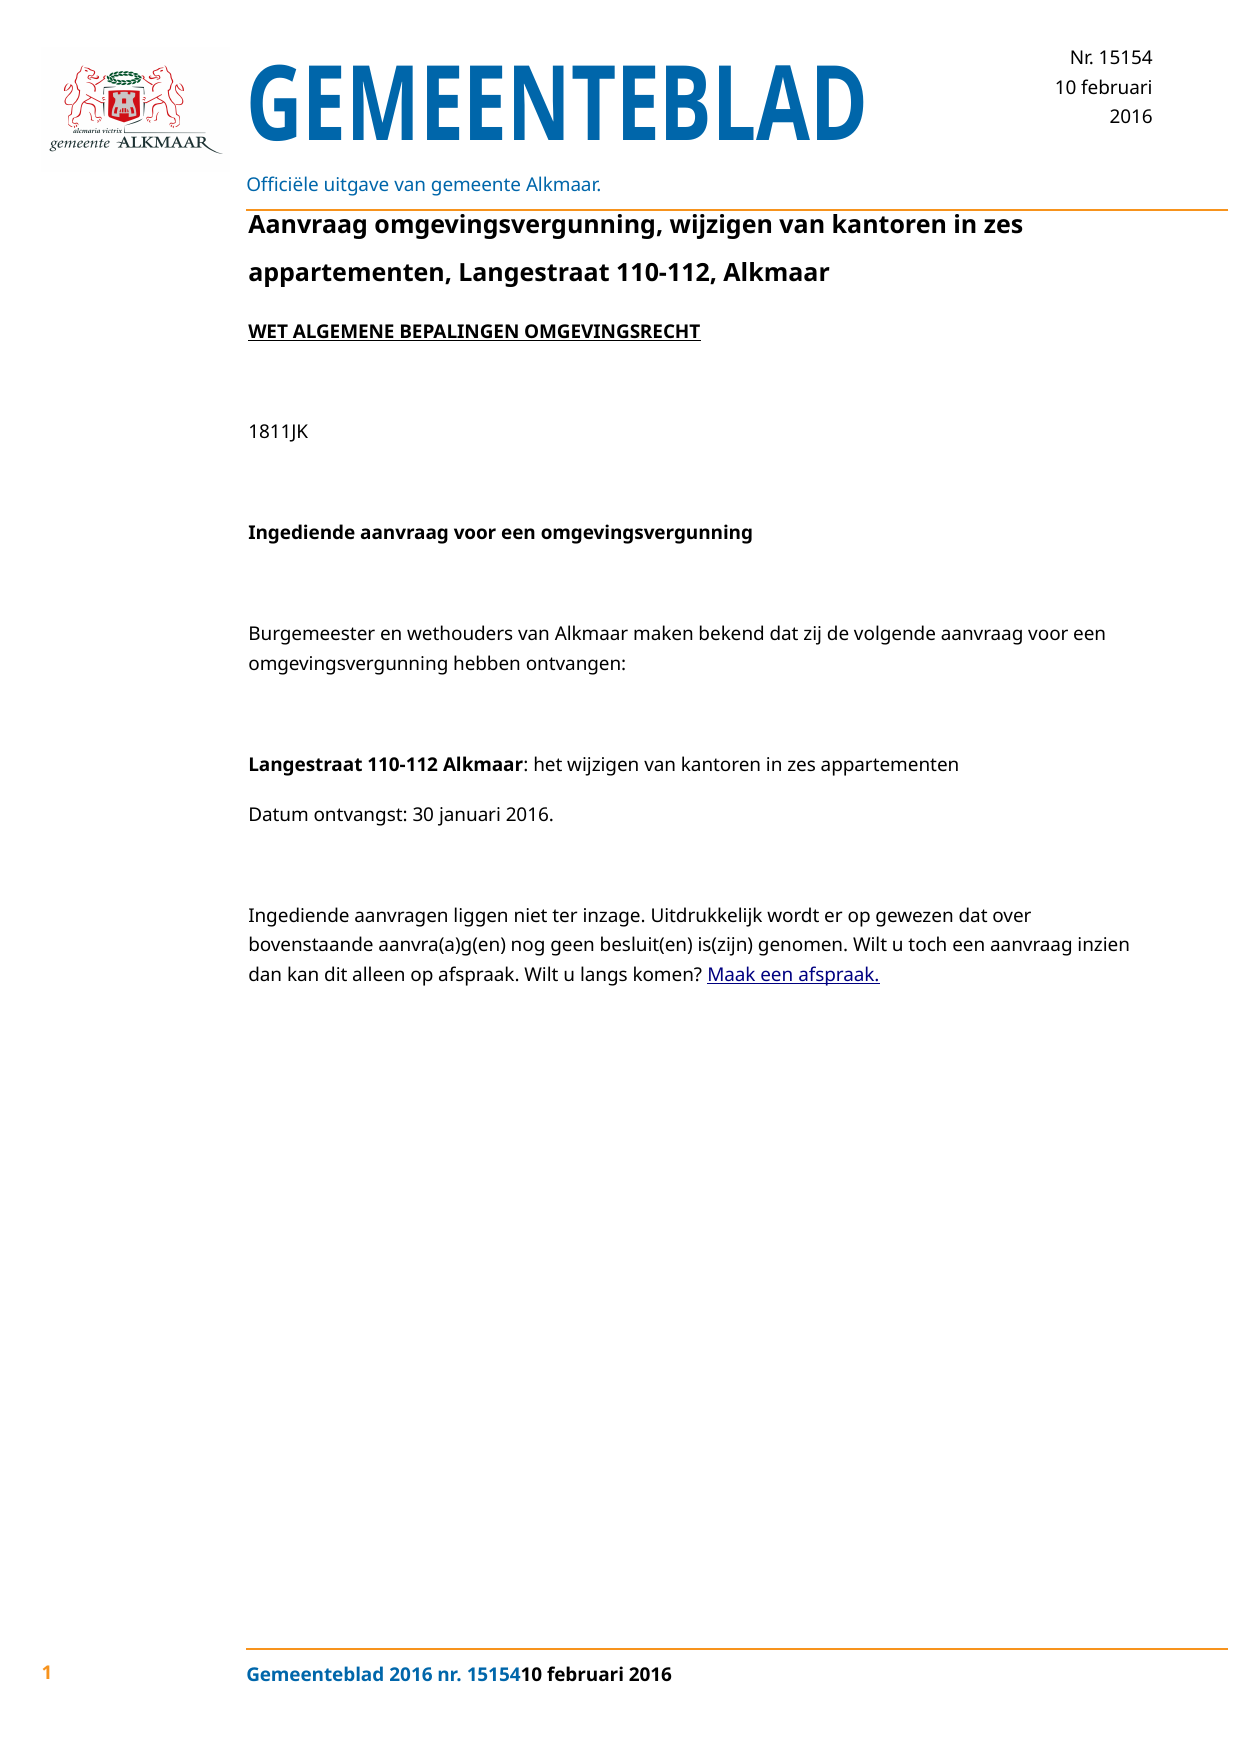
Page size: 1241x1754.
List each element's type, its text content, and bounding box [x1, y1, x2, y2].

text Burgemeester en wethouders van Alkmaar maken bekend dat zij de volgende aanvraag voor een omgevingsvergunning hebben ontvangen: [248, 620, 1152, 676]
text WET ALGEMENE BEPALINGEN OMGEVINGSRECHT [248, 318, 1152, 344]
picture [41, 47, 231, 172]
text Aanvraag omgevingsvergunning, wijzigen van kantoren in zes appartementen, Langestraat 110-112, Alkmaar [248, 211, 1152, 288]
text 1811JK [248, 419, 1152, 444]
text Datum ontvangst: 30 januari 2016. [248, 801, 1152, 827]
text Ingediende aanvraag voor een omgevingsvergunning [248, 519, 1152, 545]
text Langestraat 110-112 Alkmaar: het wijzigen van kantoren in zes appartementen [248, 751, 1152, 777]
text Ingediende aanvragen liggen niet ter inzage. Uitdrukkelijk wordt er op gewezen dat over bovenstaande aanvra(a)g(en) nog geen besluit(en) is(zijn) genomen. Wilt u toch een aanvraag inzien dan kan dit alleen op afspraak. Wilt u langs komen? Maak een afspraak. [248, 902, 1152, 987]
